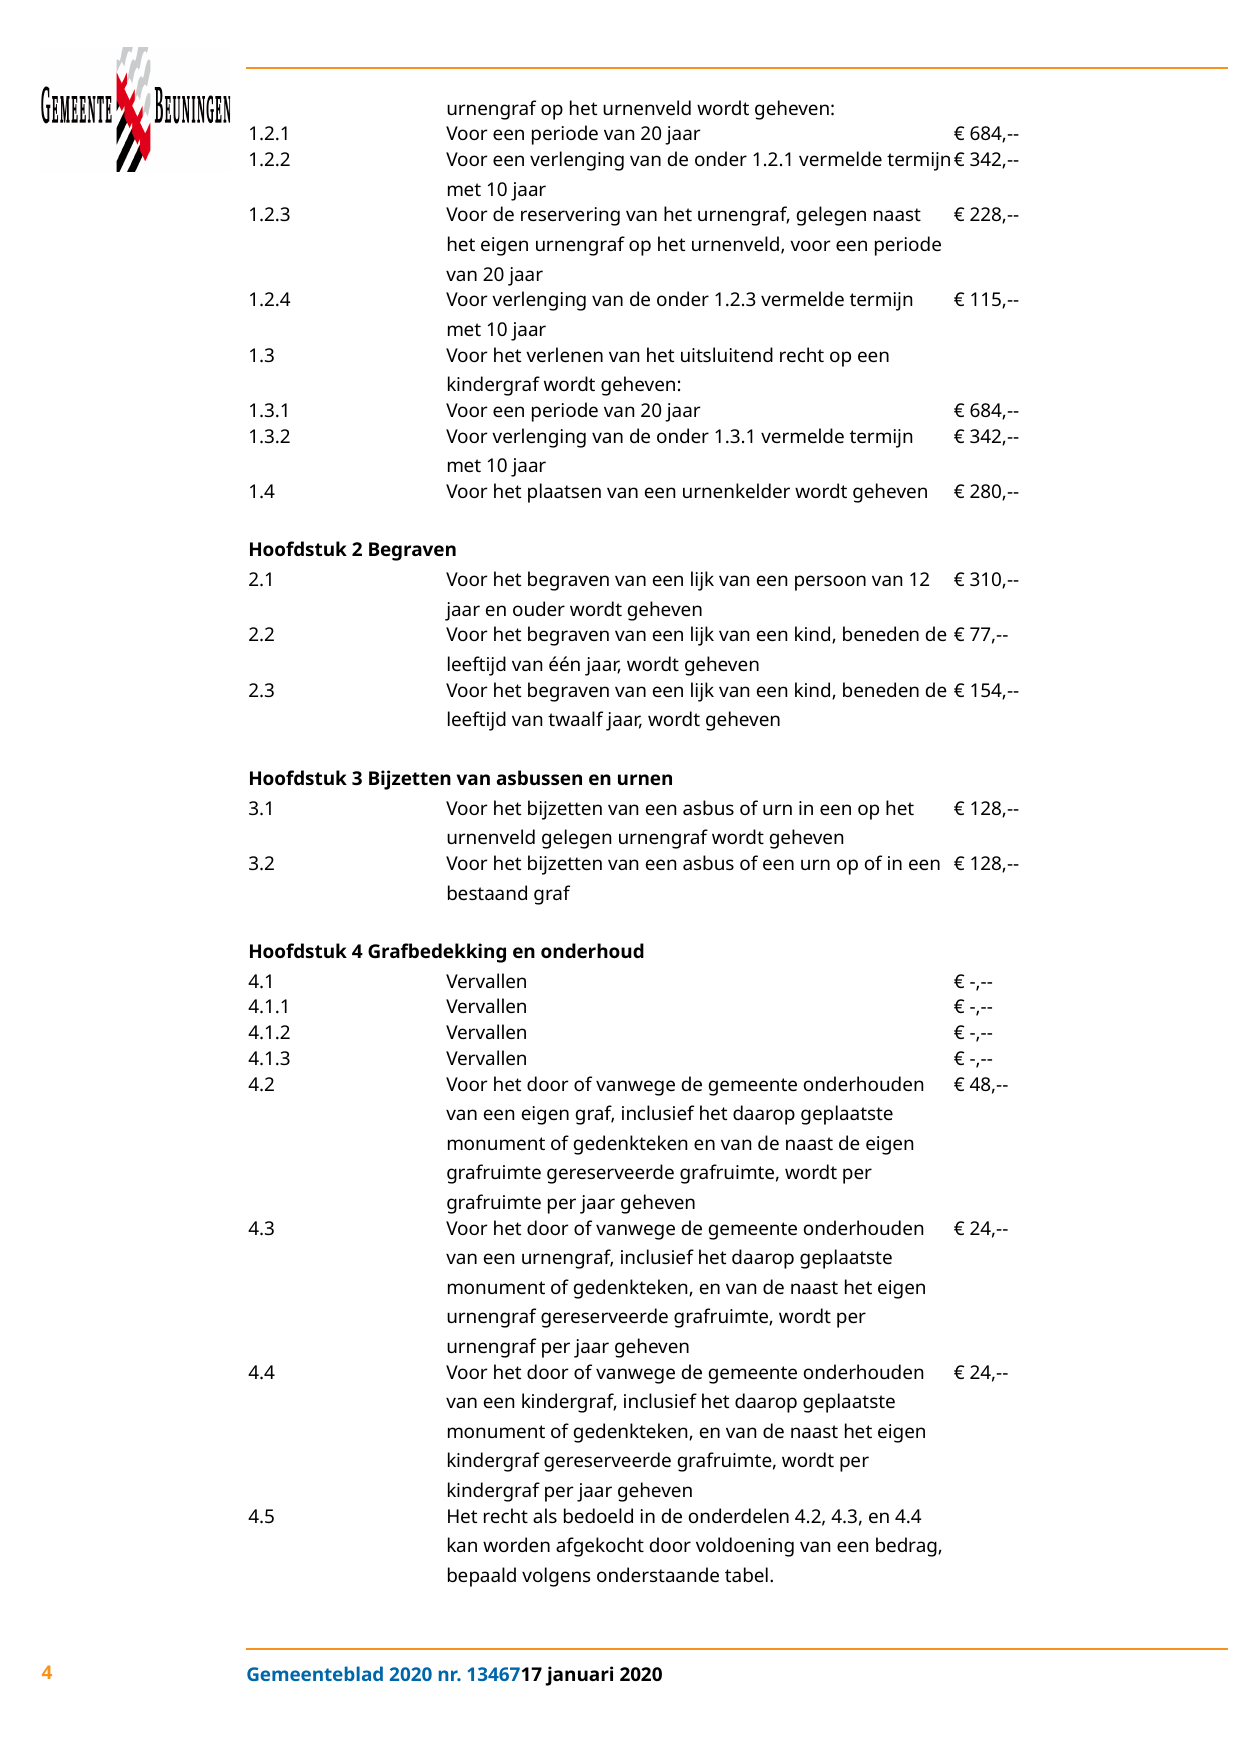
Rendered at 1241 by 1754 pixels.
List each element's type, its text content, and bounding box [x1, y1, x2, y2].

table_cell € 154,-- [954, 677, 1152, 732]
table_cell Voor het door of vanwege de gemeente onderhouden van een kindergraf, inclusief het daarop geplaatste monument of gedenkteken, en van de naast het eigen kindergraf gereserveerde grafruimte, wordt per kindergraf per jaar geheven [446, 1359, 954, 1503]
table_cell 1.4 [248, 478, 446, 504]
picture [41, 47, 231, 172]
table_header Voor het bijzetten van een asbus of urn in een op het urnenveld gelegen urnengraf wordt geheven [446, 795, 954, 850]
table_cell 4.5 [248, 1503, 446, 1588]
table_cell Het recht als bedoeld in de onderdelen 4.2, 4.3, en 4.4 kan worden afgekocht door voldoening van een bedrag, bepaald volgens onderstaande tabel. [446, 1503, 954, 1588]
table_cell € -,-- [954, 994, 1152, 1019]
table_cell 1.2.2 [248, 146, 446, 202]
table_cell 4.3 [248, 1215, 446, 1359]
table_cell Vervallen [446, 1019, 954, 1045]
table_cell 1.2.3 [248, 202, 446, 286]
text Hoofdstuk 4 Grafbedekking en onderhoud [248, 938, 1152, 964]
table_cell Voor verlenging van de onder 1.3.1 vermelde termijn met 10 jaar [446, 423, 954, 478]
table_cell [248, 95, 446, 121]
table_cell [954, 342, 1152, 397]
table_cell Vervallen [446, 994, 954, 1019]
table_cell € 24,-- [954, 1215, 1152, 1359]
table_cell € 342,-- [954, 423, 1152, 478]
table_cell Voor het bijzetten van een asbus of een urn op of in een bestaand graf [446, 850, 954, 905]
table_cell Voor een periode van 20 jaar [446, 121, 954, 146]
table_cell € 77,-- [954, 622, 1152, 677]
table_cell 4.1.2 [248, 1019, 446, 1045]
table_cell 4.1.3 [248, 1045, 446, 1071]
table_header 2.1 [248, 566, 446, 622]
table_cell Voor de reservering van het urnengraf, gelegen naast het eigen urnengraf op het urnenveld, voor een periode van 20 jaar [446, 202, 954, 286]
table_cell [954, 1503, 1152, 1588]
table_cell € 128,-- [954, 850, 1152, 905]
table_header € -,-- [954, 968, 1152, 994]
table_cell € 228,-- [954, 202, 1152, 286]
table_header € 310,-- [954, 566, 1152, 622]
table_cell 4.1.1 [248, 994, 446, 1019]
table_cell € 24,-- [954, 1359, 1152, 1503]
table_cell 2.2 [248, 622, 446, 677]
table_cell € 684,-- [954, 121, 1152, 146]
table_cell 1.2.4 [248, 286, 446, 342]
table_header Voor het begraven van een lijk van een persoon van 12 jaar en ouder wordt geheven [446, 566, 954, 622]
table_cell Voor het door of vanwege de gemeente onderhouden van een eigen graf, inclusief het daarop geplaatste monument of gedenkteken en van de naast de eigen grafruimte gereserveerde grafruimte, wordt per grafruimte per jaar geheven [446, 1071, 954, 1215]
table_cell € 115,-- [954, 286, 1152, 342]
table_cell Voor het begraven van een lijk van een kind, beneden de leeftijd van één jaar, wordt geheven [446, 622, 954, 677]
table_cell 1.3.2 [248, 423, 446, 478]
table_cell Voor het plaatsen van een urnenkelder wordt geheven [446, 478, 954, 504]
table_cell € 48,-- [954, 1071, 1152, 1215]
table_header € 128,-- [954, 795, 1152, 850]
table_header Vervallen [446, 968, 954, 994]
table_cell Voor het begraven van een lijk van een kind, beneden de leeftijd van twaalf jaar, wordt geheven [446, 677, 954, 732]
table_cell 4.2 [248, 1071, 446, 1215]
table_cell Voor verlenging van de onder 1.2.3 vermelde termijn met 10 jaar [446, 286, 954, 342]
table_cell 1.2.1 [248, 121, 446, 146]
table_cell € -,-- [954, 1019, 1152, 1045]
table_cell 1.3 [248, 342, 446, 397]
table_cell 3.2 [248, 850, 446, 905]
table_cell Voor een verlenging van de onder 1.2.1 vermelde termijn met 10 jaar [446, 146, 954, 202]
table_cell Voor het verlenen van het uitsluitend recht op een kindergraf wordt geheven: [446, 342, 954, 397]
table_cell 1.3.1 [248, 397, 446, 423]
table_cell € 342,-- [954, 146, 1152, 202]
table_header 4.1 [248, 968, 446, 994]
table_cell Vervallen [446, 1045, 954, 1071]
table_cell [954, 95, 1152, 121]
table_cell Voor een periode van 20 jaar [446, 397, 954, 423]
table_cell Voor het door of vanwege de gemeente onderhouden van een urnengraf, inclusief het daarop geplaatste monument of gedenkteken, en van de naast het eigen urnengraf gereserveerde grafruimte, wordt per urnengraf per jaar geheven [446, 1215, 954, 1359]
table_cell 2.3 [248, 677, 446, 732]
table_cell € 684,-- [954, 397, 1152, 423]
table_header 3.1 [248, 795, 446, 850]
text Hoofdstuk 2 Begraven [248, 537, 1152, 562]
text Hoofdstuk 3 Bijzetten van asbussen en urnen [248, 765, 1152, 791]
table_cell € -,-- [954, 1045, 1152, 1071]
table_cell urnengraf op het urnenveld wordt geheven: [446, 95, 954, 121]
table_cell € 280,-- [954, 478, 1152, 504]
table_cell 4.4 [248, 1359, 446, 1503]
